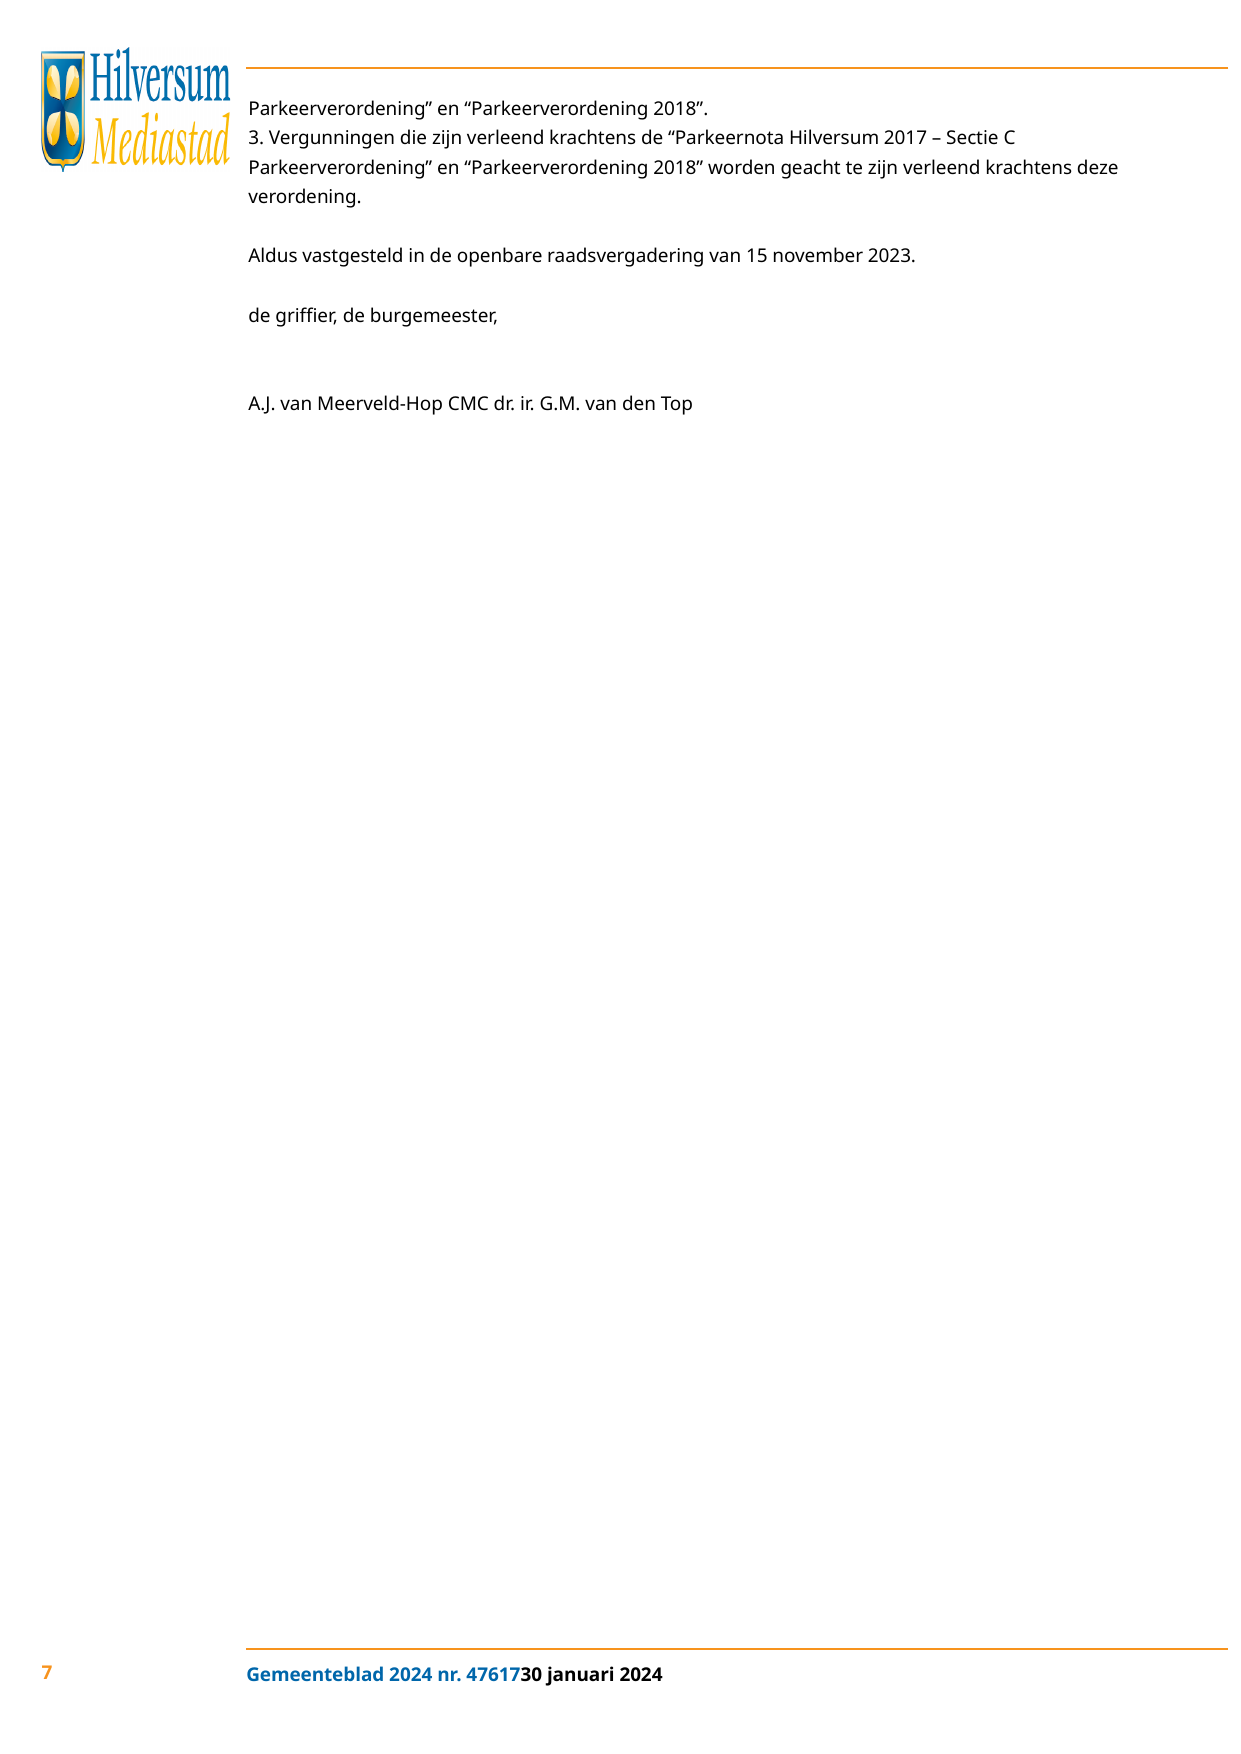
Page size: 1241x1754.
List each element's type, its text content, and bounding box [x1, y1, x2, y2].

text Aldus vastgesteld in de openbare raadsvergadering van 15 november 2023. [248, 243, 1152, 268]
text Parkeerverordening” en “Parkeerverordening 2018”. [248, 95, 1152, 121]
text 3. Vergunningen die zijn verleend krachtens de “Parkeernota Hilversum 2017 – Sectie C Parkeerverordening” en “Parkeerverordening 2018” worden geacht te zijn verleend krachtens deze verordening. [248, 124, 1152, 209]
text de griffier, de burgemeester, [248, 302, 1152, 328]
picture [41, 47, 231, 172]
text A.J. van Meerveld-Hop CMC dr. ir. G.M. van den Top [248, 391, 1152, 416]
